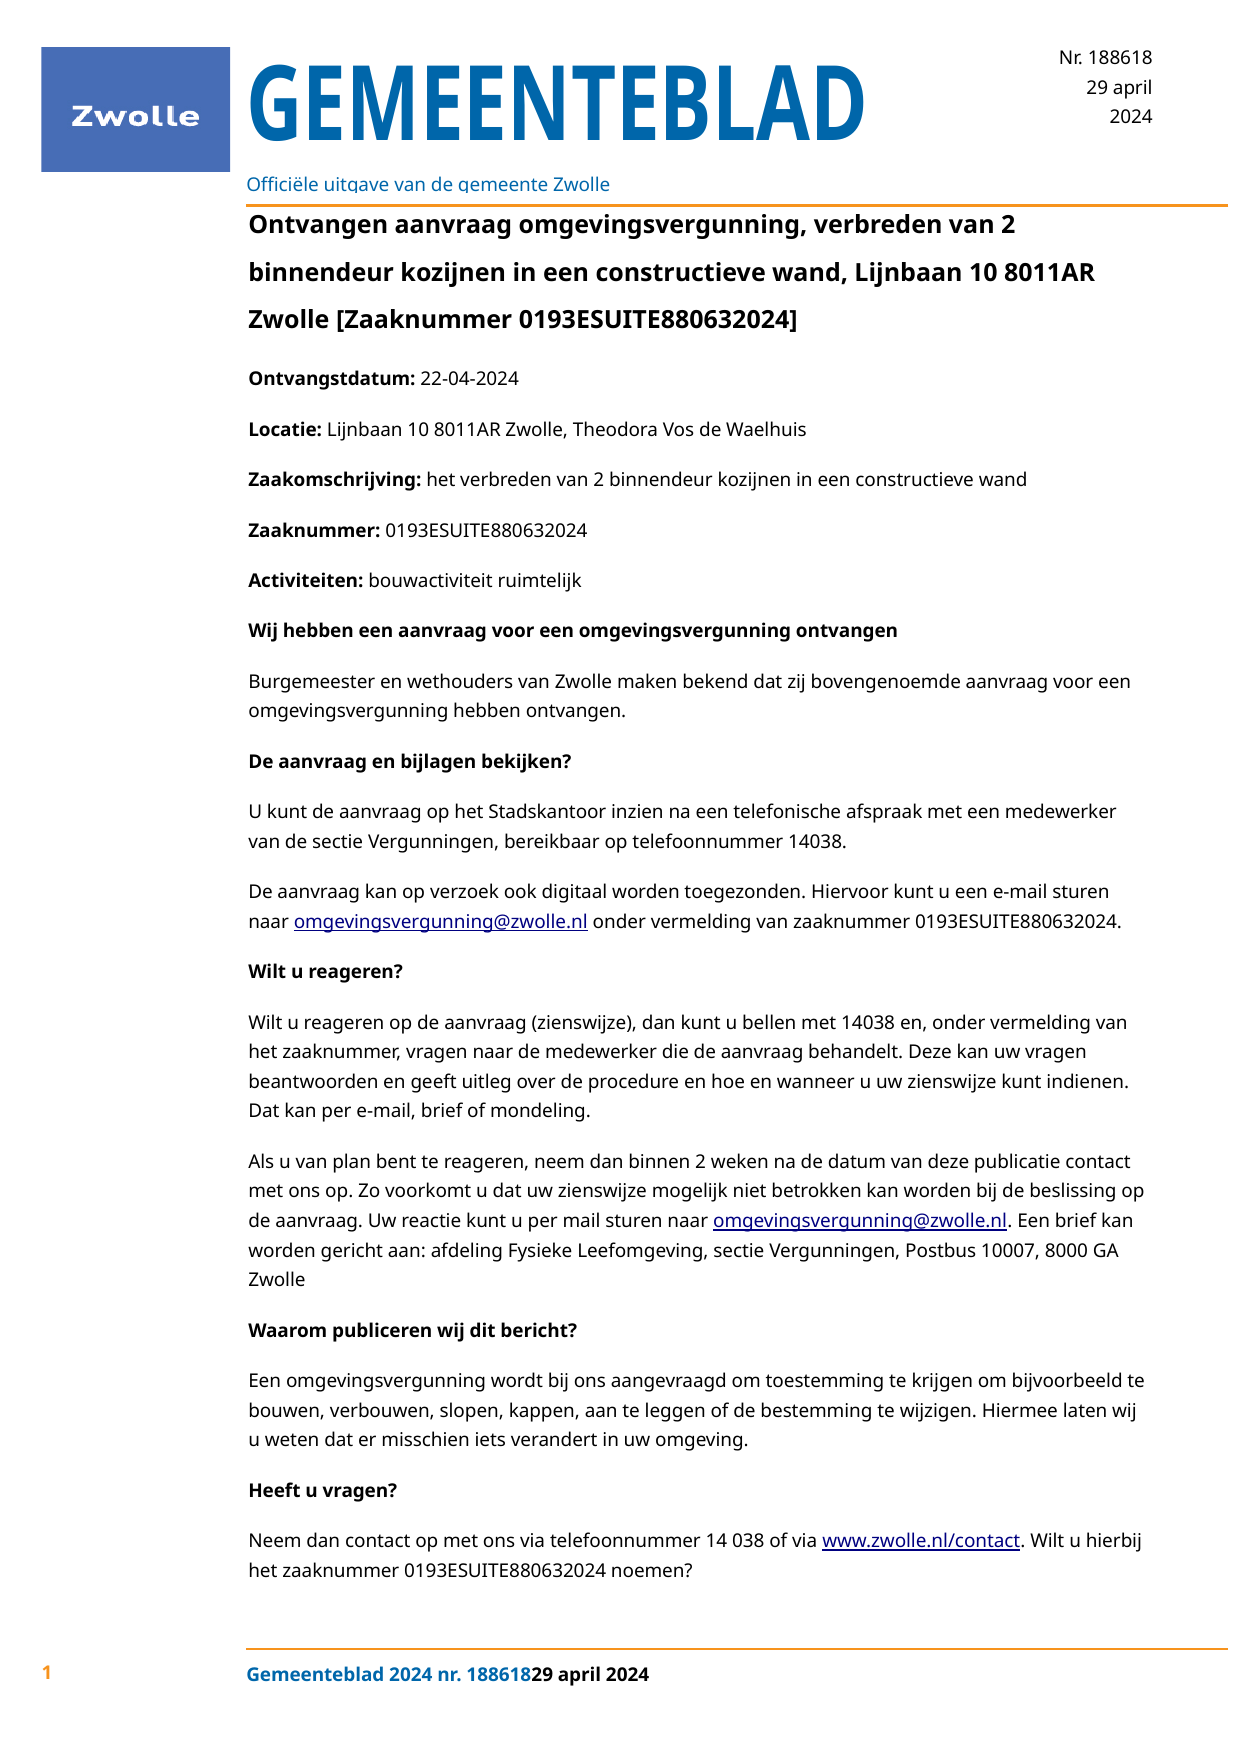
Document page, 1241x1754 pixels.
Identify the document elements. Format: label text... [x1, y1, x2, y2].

text Burgemeester en wethouders van Zwolle maken bekend dat zij bovengenoemde aanvraag voor een omgevingsvergunning hebben ontvangen. [248, 668, 1152, 723]
text De aanvraag en bijlagen bekijken? [248, 748, 1152, 774]
text Ontvangstdatum: 22-04-2024 [248, 366, 1152, 391]
text Locatie: Lijnbaan 10 8011AR Zwolle, Theodora Vos de Waelhuis [248, 416, 1152, 442]
text Wilt u reageren op de aanvraag (zienswijze), dan kunt u bellen met 14038 en, onder vermelding van het zaaknummer, vragen naar de medewerker die de aanvraag behandelt. Deze kan uw vragen beantwoorden en geeft uitleg over de procedure en hoe en wanneer u uw zienswijze kunt indienen. Dat kan per e-mail, brief of mondeling. [248, 1009, 1152, 1123]
text Zaaknummer: 0193ESUITE880632024 [248, 517, 1152, 542]
text Heeft u vragen? [248, 1477, 1152, 1502]
text Als u van plan bent te reageren, neem dan binnen 2 weken na de datum van deze publicatie contact met ons op. Zo voorkomt u dat uw zienswijze mogelijk niet betrokken kan worden bij de beslissing op de aanvraag. Uw reactie kunt u per mail sturen naar omgevingsvergunning@zwolle.nl. Een brief kan worden gericht aan: afdeling Fysieke Leefomgeving, sectie Vergunningen, Postbus 10007, 8000 GA Zwolle [248, 1148, 1152, 1292]
text Ontvangen aanvraag omgevingsvergunning, verbreden van 2 binnendeur kozijnen in een constructieve wand, Lijnbaan 10 8011AR Zwolle [Zaaknummer 0193ESUITE880632024] [248, 207, 1152, 336]
picture [41, 47, 231, 172]
text Wilt u reageren? [248, 958, 1152, 984]
text Zaakomschrijving: het verbreden van 2 binnendeur kozijnen in een constructieve wand [248, 466, 1152, 492]
text Activiteiten: bouwactiviteit ruimtelijk [248, 567, 1152, 593]
text Neem dan contact op met ons via telefoonnummer 14 038 of via www.zwolle.nl/contact. Wilt u hierbij het zaaknummer 0193ESUITE880632024 noemen? [248, 1527, 1152, 1582]
text Wij hebben een aanvraag voor een omgevingsvergunning ontvangen [248, 618, 1152, 643]
text U kunt de aanvraag op het Stadskantoor inzien na een telefonische afspraak met een medewerker van de sectie Vergunningen, bereikbaar op telefoonnummer 14038. [248, 798, 1152, 854]
text De aanvraag kan op verzoek ook digitaal worden toegezonden. Hiervoor kunt u een e-mail sturen naar omgevingsvergunning@zwolle.nl onder vermelding van zaaknummer 0193ESUITE880632024. [248, 878, 1152, 934]
text Een omgevingsvergunning wordt bij ons aangevraagd om toestemming te krijgen om bijvoorbeeld te bouwen, verbouwen, slopen, kappen, aan te leggen of de bestemming te wijzigen. Hiermee laten wij u weten dat er misschien iets verandert in uw omgeving. [248, 1367, 1152, 1452]
text Waarom publiceren wij dit bericht? [248, 1317, 1152, 1342]
